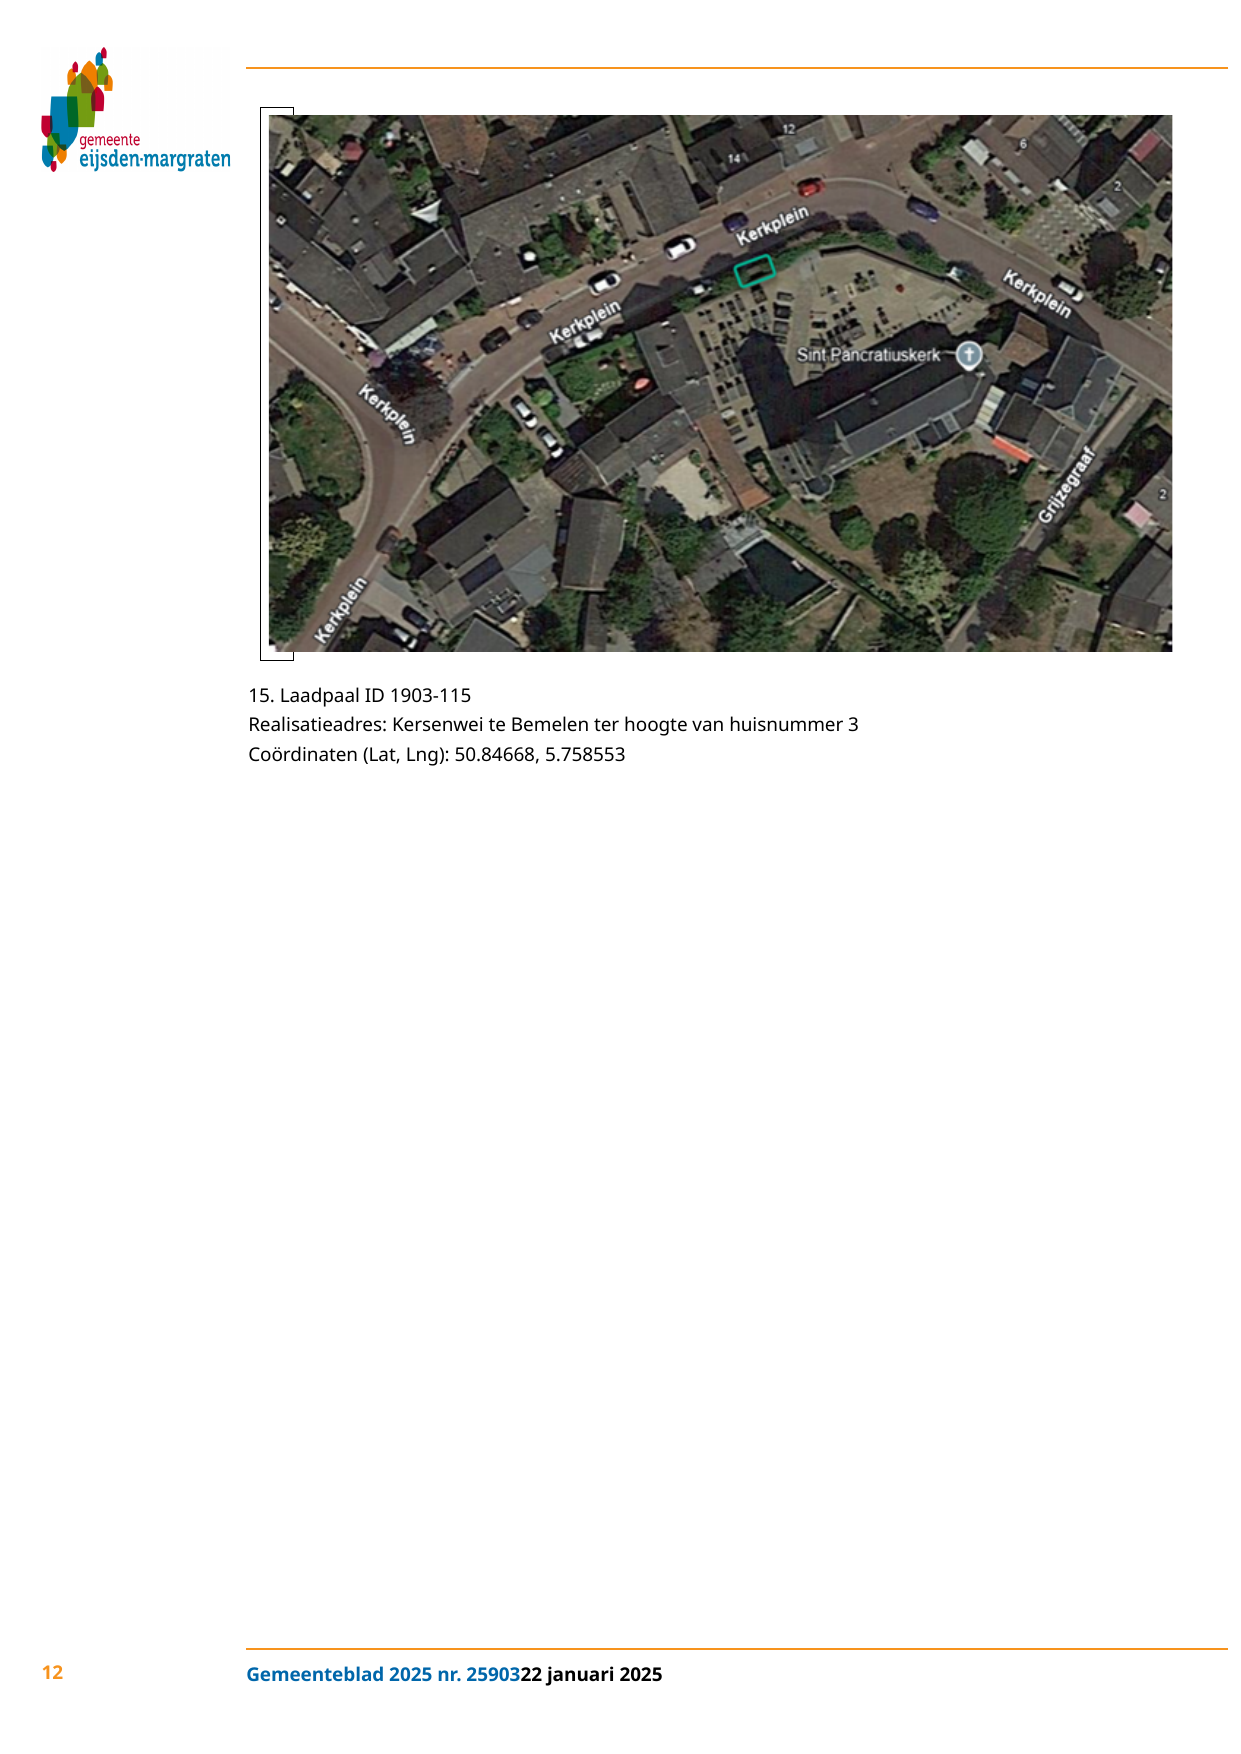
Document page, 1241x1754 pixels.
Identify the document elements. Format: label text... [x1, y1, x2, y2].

picture [268, 115, 1173, 652]
text Coördinaten (Lat, Lng): 50.84668, 5.758553 [248, 741, 1152, 767]
picture [41, 47, 231, 172]
text 15. Laadpaal ID 1903-115 [248, 682, 1152, 707]
text Realisatieadres: Kersenwei te Bemelen ter hoogte van huisnummer 3 [248, 711, 1152, 737]
